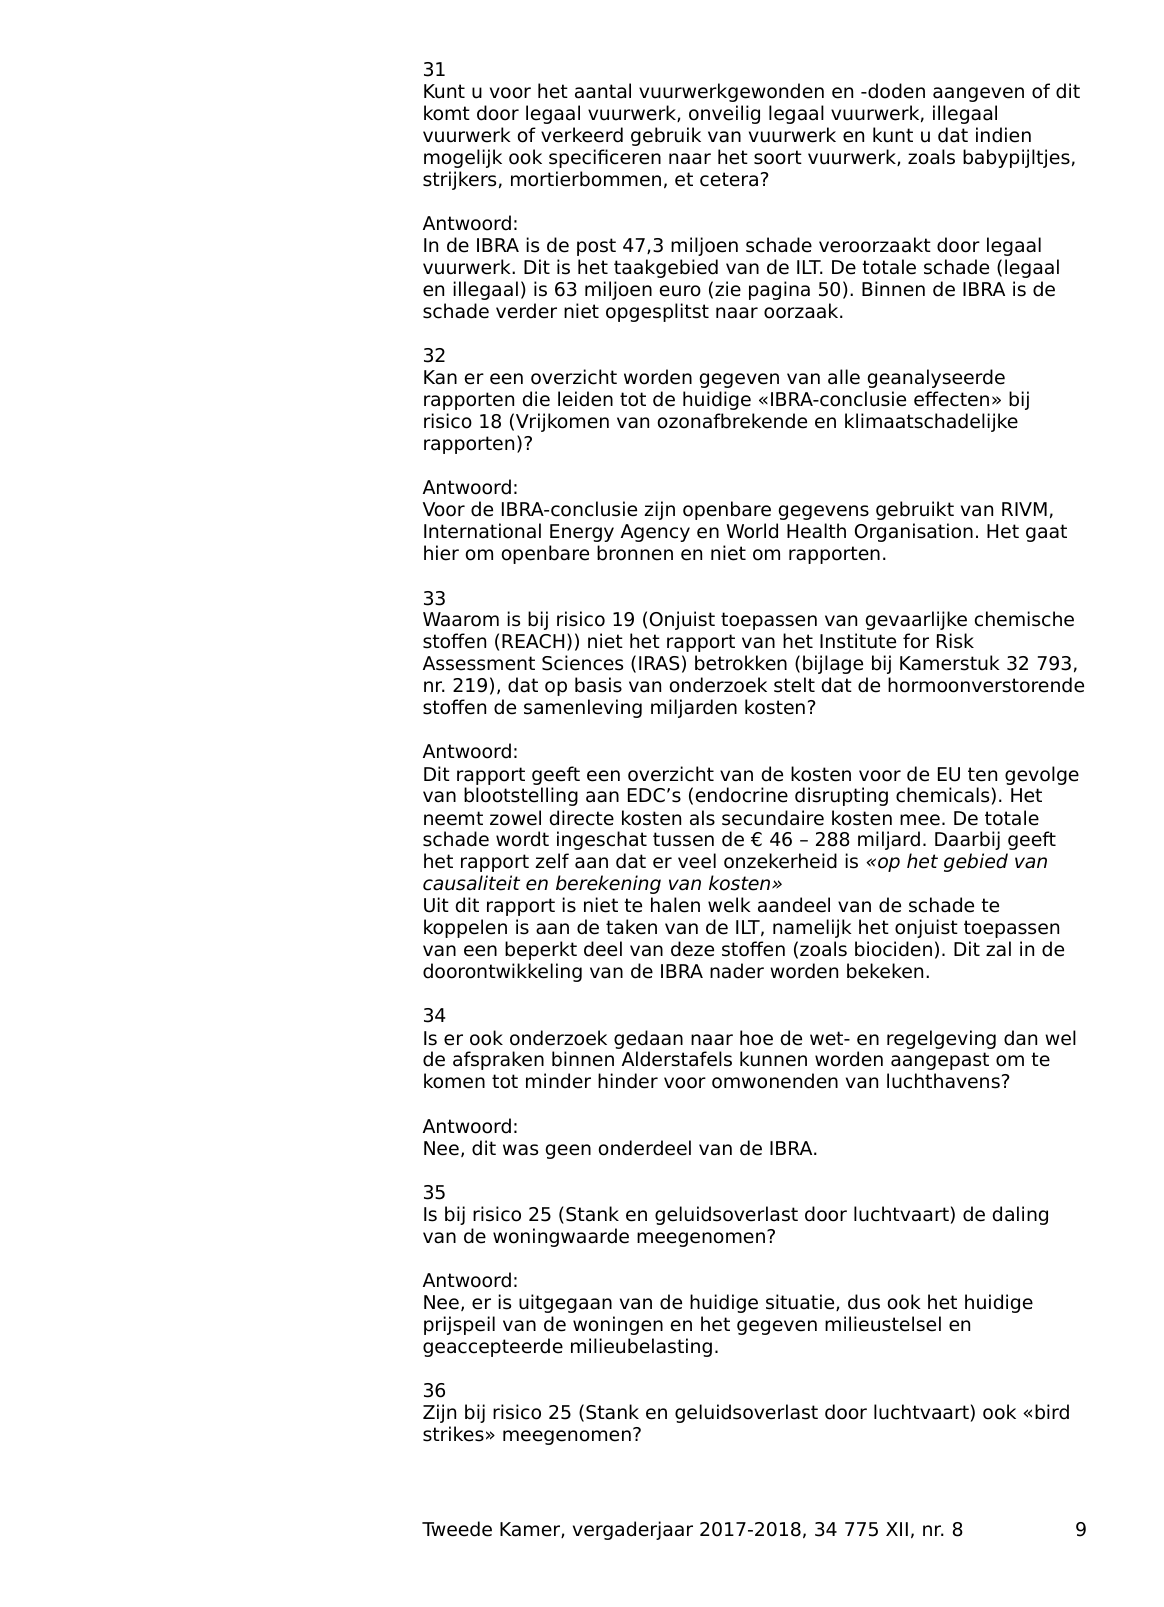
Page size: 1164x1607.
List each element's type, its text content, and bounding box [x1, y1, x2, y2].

text Antwoord: [422, 477, 1087, 499]
text Antwoord: [422, 1116, 1087, 1137]
text Zijn bij risico 25 (Stank en geluidsoverlast door luchtvaart) ook «bird strikes» meegenomen? [422, 1402, 1087, 1446]
text Nee, er is uitgegaan van de huidige situatie, dus ook het huidige prijspeil van de woningen en het gegeven milieustelsel en geaccepteerde milieubelasting. [422, 1292, 1087, 1358]
text Antwoord: [422, 213, 1087, 235]
text Antwoord: [422, 741, 1087, 763]
text Kunt u voor het aantal vuurwerkgewonden en -doden aangeven of dit komt door legaal vuurwerk, onveilig legaal vuurwerk, illegaal vuurwerk of verkeerd gebruik van vuurwerk en kunt u dat indien mogelijk ook specificeren naar het soort vuurwerk, zoals babypijltjes, strijkers, mortierbommen, et cetera? [422, 81, 1087, 191]
text Antwoord: [422, 1270, 1087, 1292]
text Is bij risico 25 (Stank en geluidsoverlast door luchtvaart) de daling van de woningwaarde meegenomen? [422, 1204, 1087, 1248]
text 33 [422, 587, 1087, 609]
text Voor de IBRA-conclusie zijn openbare gegevens gebruikt van RIVM, International Energy Agency en World Health Organisation. Het gaat hier om openbare bronnen en niet om rapporten. [422, 499, 1087, 565]
text Kan er een overzicht worden gegeven van alle geanalyseerde rapporten die leiden tot de huidige «IBRA-conclusie effecten» bij risico 18 (Vrijkomen van ozonafbrekende en klimaatschadelijke rapporten)? [422, 367, 1087, 455]
text Is er ook onderzoek gedaan naar hoe de wet- en regelgeving dan wel de afspraken binnen Alderstafels kunnen worden aangepast om te komen tot minder hinder voor omwonenden van luchthavens? [422, 1027, 1087, 1093]
text Waarom is bij risico 19 (Onjuist toepassen van gevaarlijke chemische stoffen (REACH)) niet het rapport van het Institute for Risk Assessment Sciences (IRAS) betrokken (bijlage bij Kamerstuk 32 793, nr. 219), dat op basis van onderzoek stelt dat de hormoonverstorende stoffen de samenleving miljarden kosten? [422, 609, 1087, 719]
text 36 [422, 1380, 1087, 1402]
text Dit rapport geeft een overzicht van de kosten voor de EU ten gevolge van blootstelling aan EDC’s (endocrine disrupting chemicals). Het neemt zowel directe kosten als secundaire kosten mee. De totale schade wordt ingeschat tussen de € 46 – 288 miljard. Daarbij geeft het rapport zelf aan dat er veel onzekerheid is «op het gebied van causaliteit en berekening van kosten» [422, 763, 1087, 895]
text Nee, dit was geen onderdeel van de IBRA. [422, 1137, 1087, 1159]
text Uit dit rapport is niet te halen welk aandeel van de schade te koppelen is aan de taken van de ILT, namelijk het onjuist toepassen van een beperkt deel van deze stoffen (zoals biociden). Dit zal in de doorontwikkeling van de IBRA nader worden bekeken. [422, 895, 1087, 983]
text 32 [422, 345, 1087, 367]
text 35 [422, 1182, 1087, 1204]
text 34 [422, 1005, 1087, 1027]
text In de IBRA is de post 47,3 miljoen schade veroorzaakt door legaal vuurwerk. Dit is het taakgebied van de ILT. De totale schade (legaal en illegaal) is 63 miljoen euro (zie pagina 50). Binnen de IBRA is de schade verder niet opgesplitst naar oorzaak. [422, 235, 1087, 323]
text 31 [422, 59, 1087, 81]
